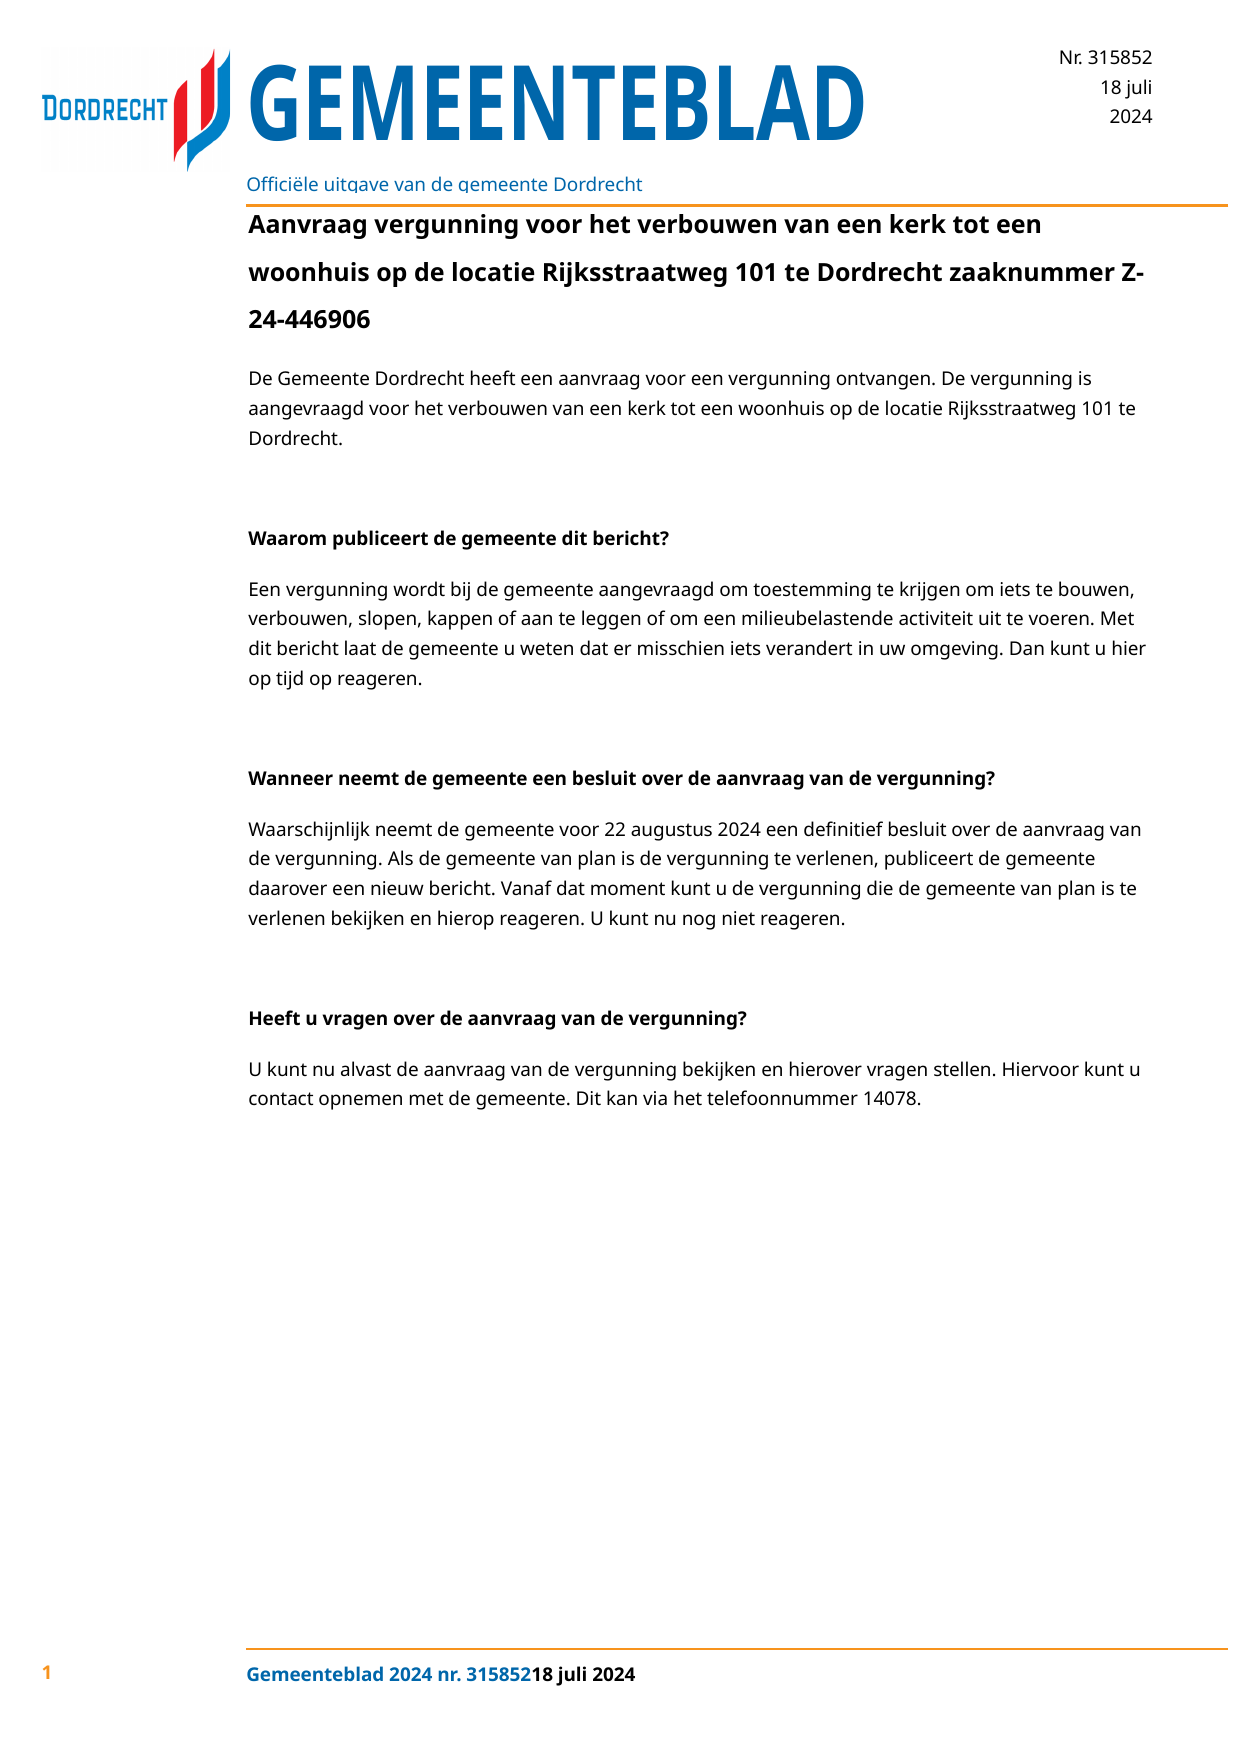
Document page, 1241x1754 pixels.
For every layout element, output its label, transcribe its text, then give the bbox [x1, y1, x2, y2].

text De Gemeente Dordrecht heeft een aanvraag voor een vergunning ontvangen. De vergunning is aangevraagd voor het verbouwen van een kerk tot een woonhuis op de locatie Rijksstraatweg 101 te Dordrecht. [248, 366, 1152, 450]
text Een vergunning wordt bij de gemeente aangevraagd om toestemming te krijgen om iets te bouwen, verbouwen, slopen, kappen of aan te leggen of om een milieubelastende activiteit uit te voeren. Met dit bericht laat de gemeente u weten dat er misschien iets verandert in uw omgeving. Dan kunt u hier op tijd op reageren. [248, 576, 1152, 690]
text Waarschijnlijk neemt de gemeente voor 22 augustus 2024 een definitief besluit over de aanvraag van de vergunning. Als de gemeente van plan is de vergunning te verlenen, publiceert de gemeente daarover een nieuw bericht. Vanaf dat moment kunt u de vergunning die de gemeente van plan is te verlenen bekijken en hierop reageren. U kunt nu nog niet reageren. [248, 816, 1152, 930]
picture [41, 47, 231, 172]
text Aanvraag vergunning voor het verbouwen van een kerk tot een woonhuis op de locatie Rijksstraatweg 101 te Dordrecht zaaknummer Z-24-446906 [248, 207, 1152, 336]
text Heeft u vragen over de aanvraag van de vergunning? [248, 1006, 1152, 1031]
text Wanneer neemt de gemeente een besluit over de aanvraag van de vergunning? [248, 766, 1152, 791]
text U kunt nu alvast de aanvraag van de vergunning bekijken en hierover vragen stellen. Hiervoor kunt u contact opnemen met de gemeente. Dit kan via het telefoonnummer 14078. [248, 1056, 1152, 1111]
text Waarom publiceert de gemeente dit bericht? [248, 526, 1152, 551]
